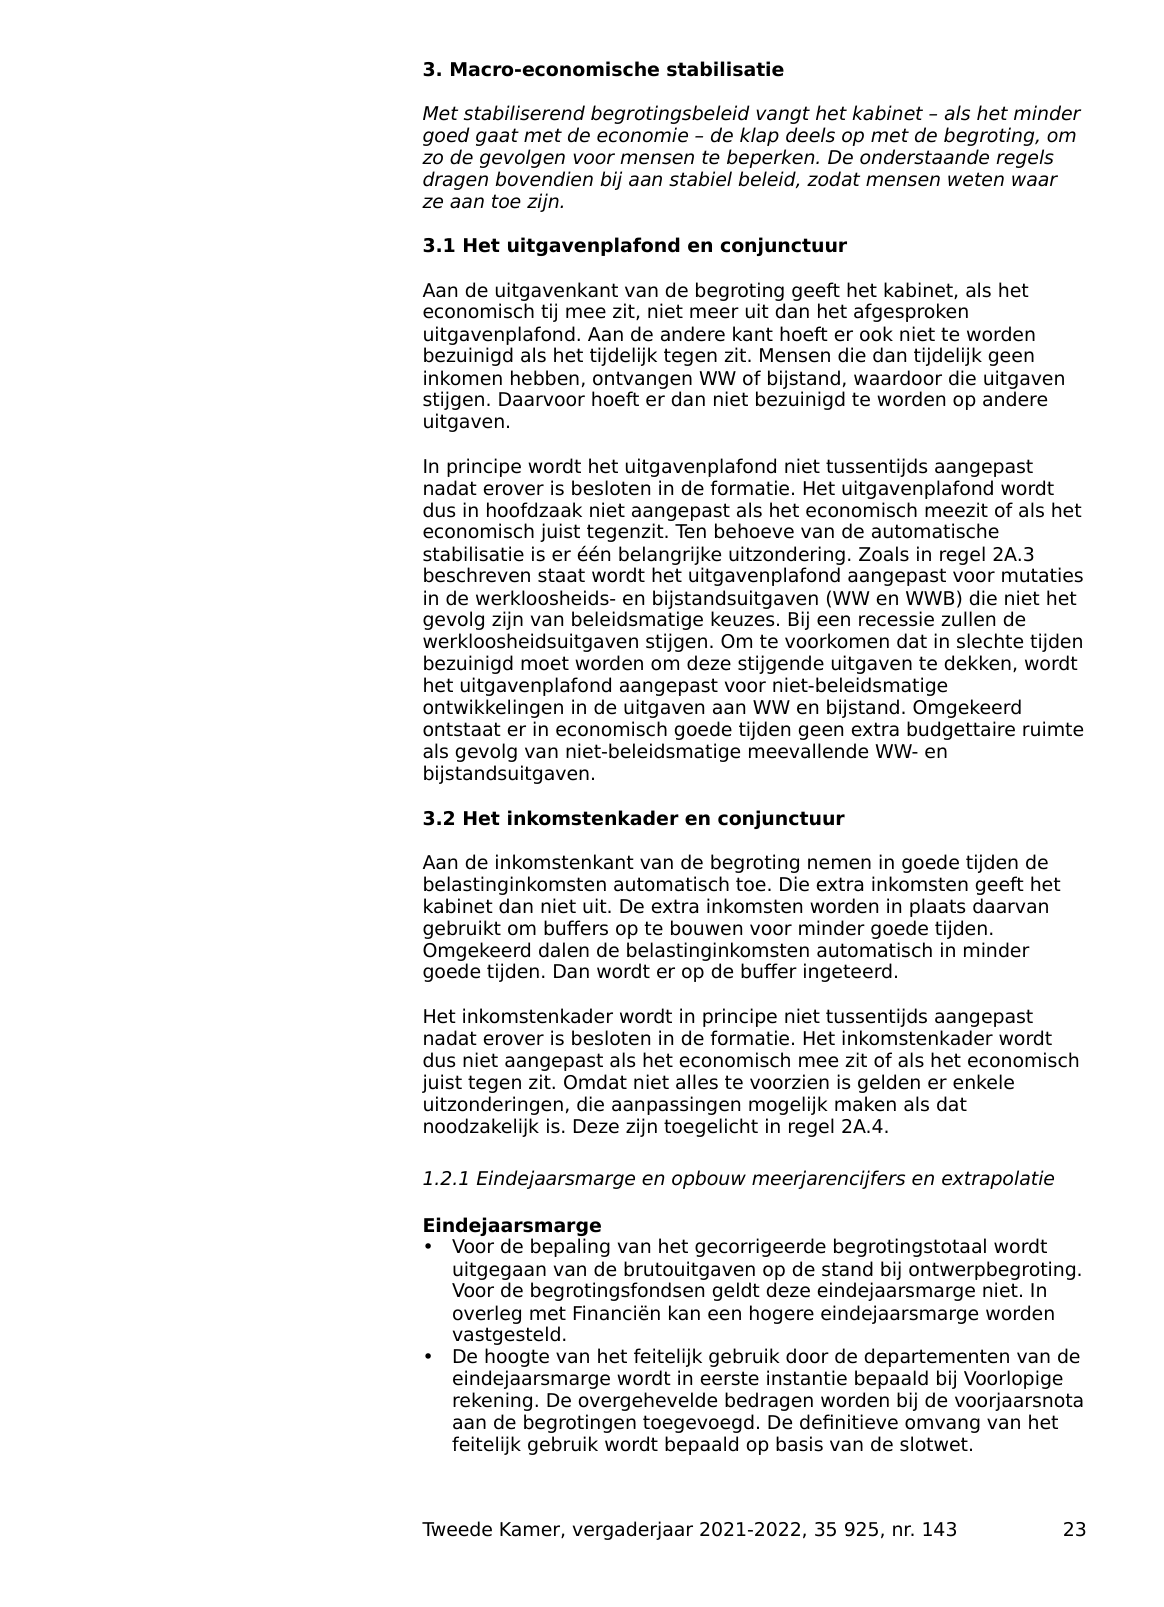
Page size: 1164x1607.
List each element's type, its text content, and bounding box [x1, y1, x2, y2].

subtitle 3.2 Het inkomstenkader en conjunctuur [422, 807, 1087, 829]
subtitle Eindejaarsmarge [422, 1214, 1087, 1236]
subtitle 3. Macro-economische stabilisatie [422, 59, 1087, 81]
text Met stabiliserend begrotingsbeleid vangt het kabinet – als het minder goed gaat met de economie – de klap deels op met de begroting, om zo de gevolgen voor mensen te beperken. De onderstaande regels dragen bovendien bij aan stabiel beleid, zodat mensen weten waar ze aan toe zijn. [422, 103, 1087, 213]
text In principe wordt het uitgavenplafond niet tussentijds aangepast nadat erover is besloten in de formatie. Het uitgavenplafond wordt dus in hoofdzaak niet aangepast als het economisch meezit of als het economisch juist tegenzit. Ten behoeve van de automatische stabilisatie is er één belangrijke uitzondering. Zoals in regel 2A.3 beschreven staat wordt het uitgavenplafond aangepast voor mutaties in de werkloosheids- en bijstandsuitgaven (WW en WWB) die niet het gevolg zijn van beleidsmatige keuzes. Bij een recessie zullen de werkloosheidsuitgaven stijgen. Om te voorkomen dat in slechte tijden bezuinigd moet worden om deze stijgende uitgaven te dekken, wordt het uitgavenplafond aangepast voor niet-beleidsmatige ontwikkelingen in de uitgaven aan WW en bijstand. Omgekeerd ontstaat er in economisch goede tijden geen extra budgettaire ruimte als gevolg van niet-beleidsmatige meevallende WW- en bijstandsuitgaven. [422, 456, 1087, 785]
text Aan de inkomstenkant van de begroting nemen in goede tijden de belastinginkomsten automatisch toe. Die extra inkomsten geeft het kabinet dan niet uit. De extra inkomsten worden in plaats daarvan gebruikt om buffers op te bouwen voor minder goede tijden. Omgekeerd dalen de belastinginkomsten automatisch in minder goede tijden. Dan wordt er op de buffer ingeteerd. [422, 852, 1087, 983]
text • Voor de bepaling van het gecorrigeerde begrotingstotaal wordt uitgegaan van de brutouitgaven op de stand bij ontwerpbegroting. Voor de begrotingsfondsen geldt deze eindejaarsmarge niet. In overleg met Financiën kan een hogere eindejaarsmarge worden vastgesteld. [422, 1236, 1087, 1346]
text Aan de uitgavenkant van de begroting geeft het kabinet, als het economisch tij mee zit, niet meer uit dan het afgesproken uitgavenplafond. Aan de andere kant hoeft er ook niet te worden bezuinigd als het tijdelijk tegen zit. Mensen die dan tijdelijk geen inkomen hebben, ontvangen WW of bijstand, waardoor die uitgaven stijgen. Daarvoor hoeft er dan niet bezuinigd te worden op andere uitgaven. [422, 279, 1087, 433]
text Het inkomstenkader wordt in principe niet tussentijds aangepast nadat erover is besloten in de formatie. Het inkomstenkader wordt dus niet aangepast als het economisch mee zit of als het economisch juist tegen zit. Omdat niet alles te voorzien is gelden er enkele uitzonderingen, die aanpassingen mogelijk maken als dat noodzakelijk is. Deze zijn toegelicht in regel 2A.4. [422, 1006, 1087, 1137]
subtitle 1.2.1 Eindejaarsmarge en opbouw meerjarencijfers en extrapolatie [422, 1167, 1087, 1189]
subtitle 3.1 Het uitgavenplafond en conjunctuur [422, 235, 1087, 257]
text • De hoogte van het feitelijk gebruik door de departementen van de eindejaarsmarge wordt in eerste instantie bepaald bij Voorlopige rekening. De overgehevelde bedragen worden bij de voorjaarsnota aan de begrotingen toegevoegd. De definitieve omvang van het feitelijk gebruik wordt bepaald op basis van de slotwet. [422, 1346, 1087, 1456]
